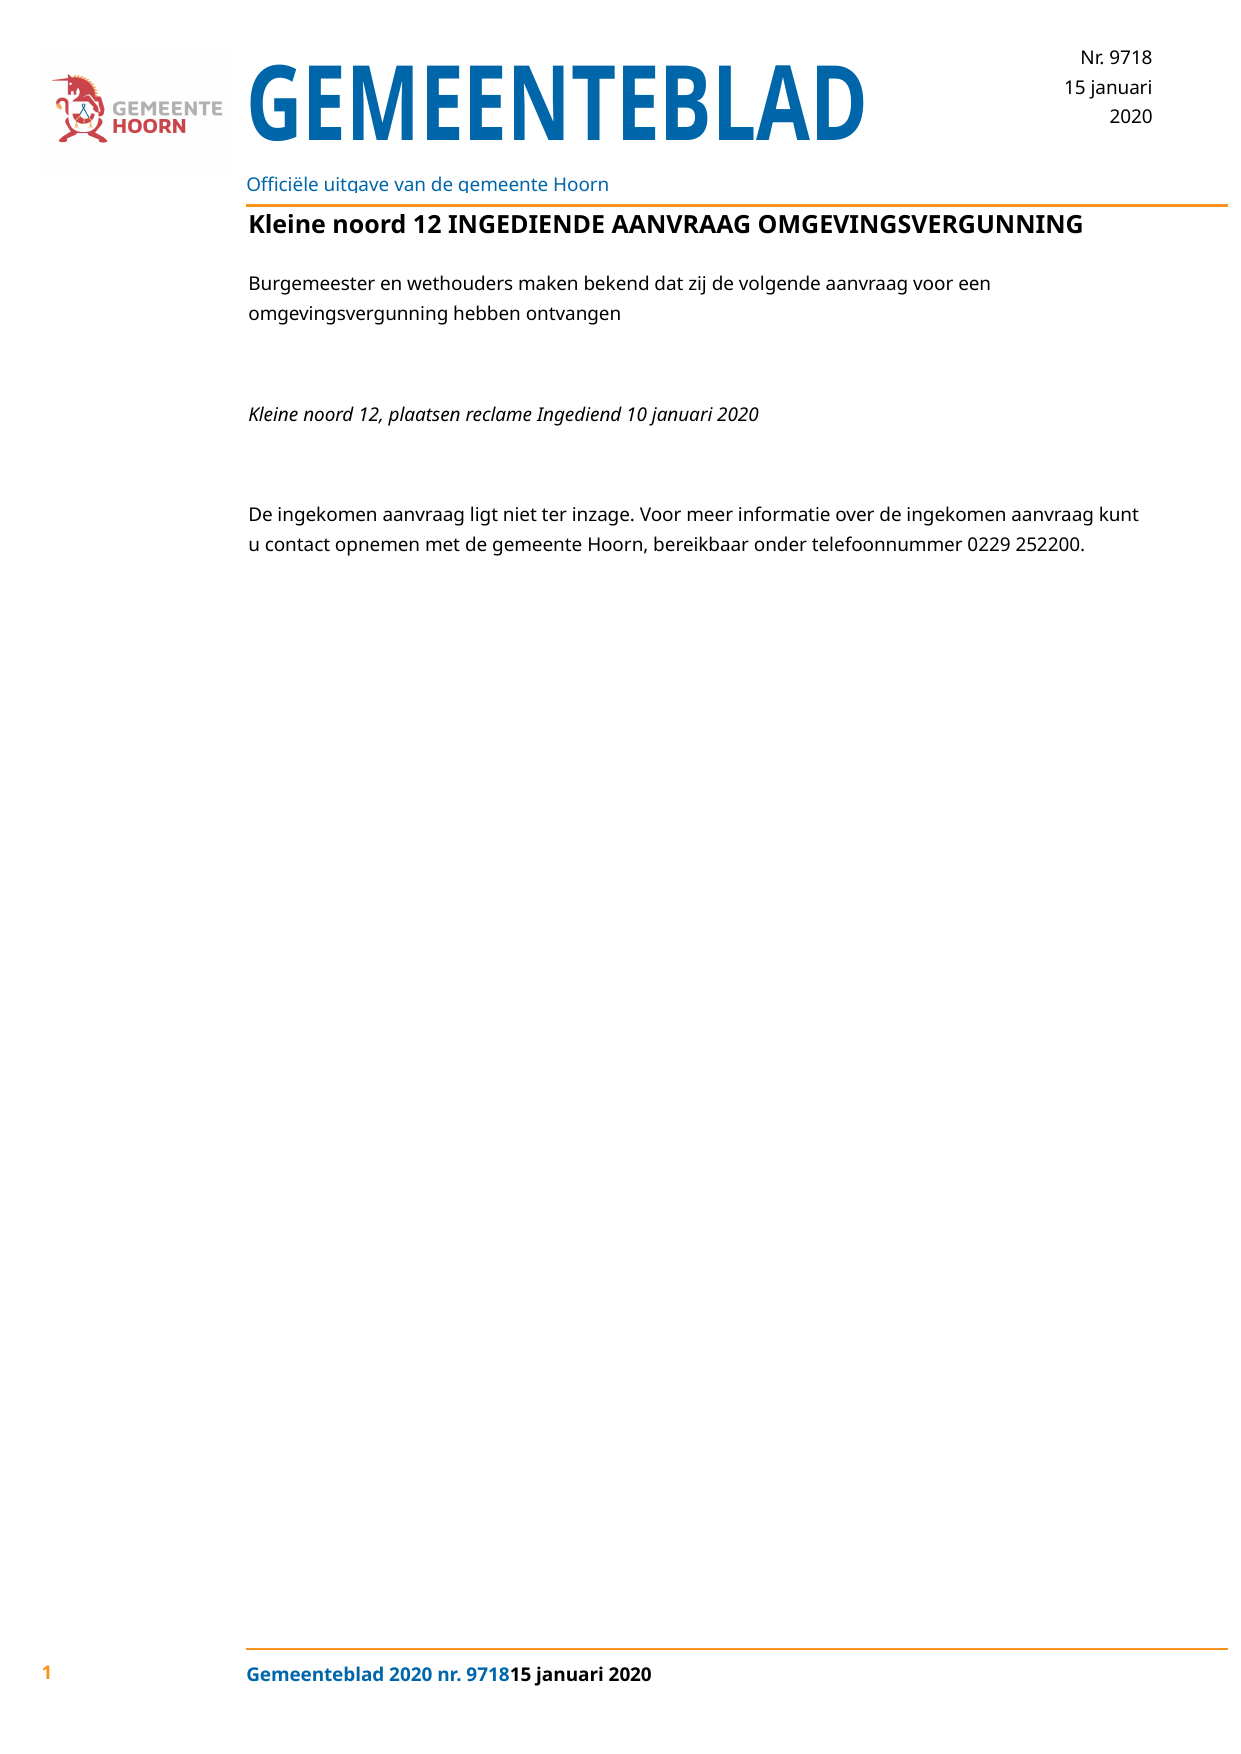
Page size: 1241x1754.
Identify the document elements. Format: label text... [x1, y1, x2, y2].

text Burgemeester en wethouders maken bekend dat zij de volgende aanvraag voor een omgevingsvergunning hebben ontvangen [248, 270, 1152, 326]
text Kleine noord 12, plaatsen reclame Ingediend 10 januari 2020 [248, 401, 1152, 426]
picture [41, 47, 231, 172]
text De ingekomen aanvraag ligt niet ter inzage. Voor meer informatie over de ingekomen aanvraag kunt u contact opnemen met de gemeente Hoorn, bereikbaar onder telefoonnummer 0229 252200. [248, 502, 1152, 557]
text Kleine noord 12 INGEDIENDE AANVRAAG OMGEVINGSVERGUNNING [248, 207, 1152, 241]
